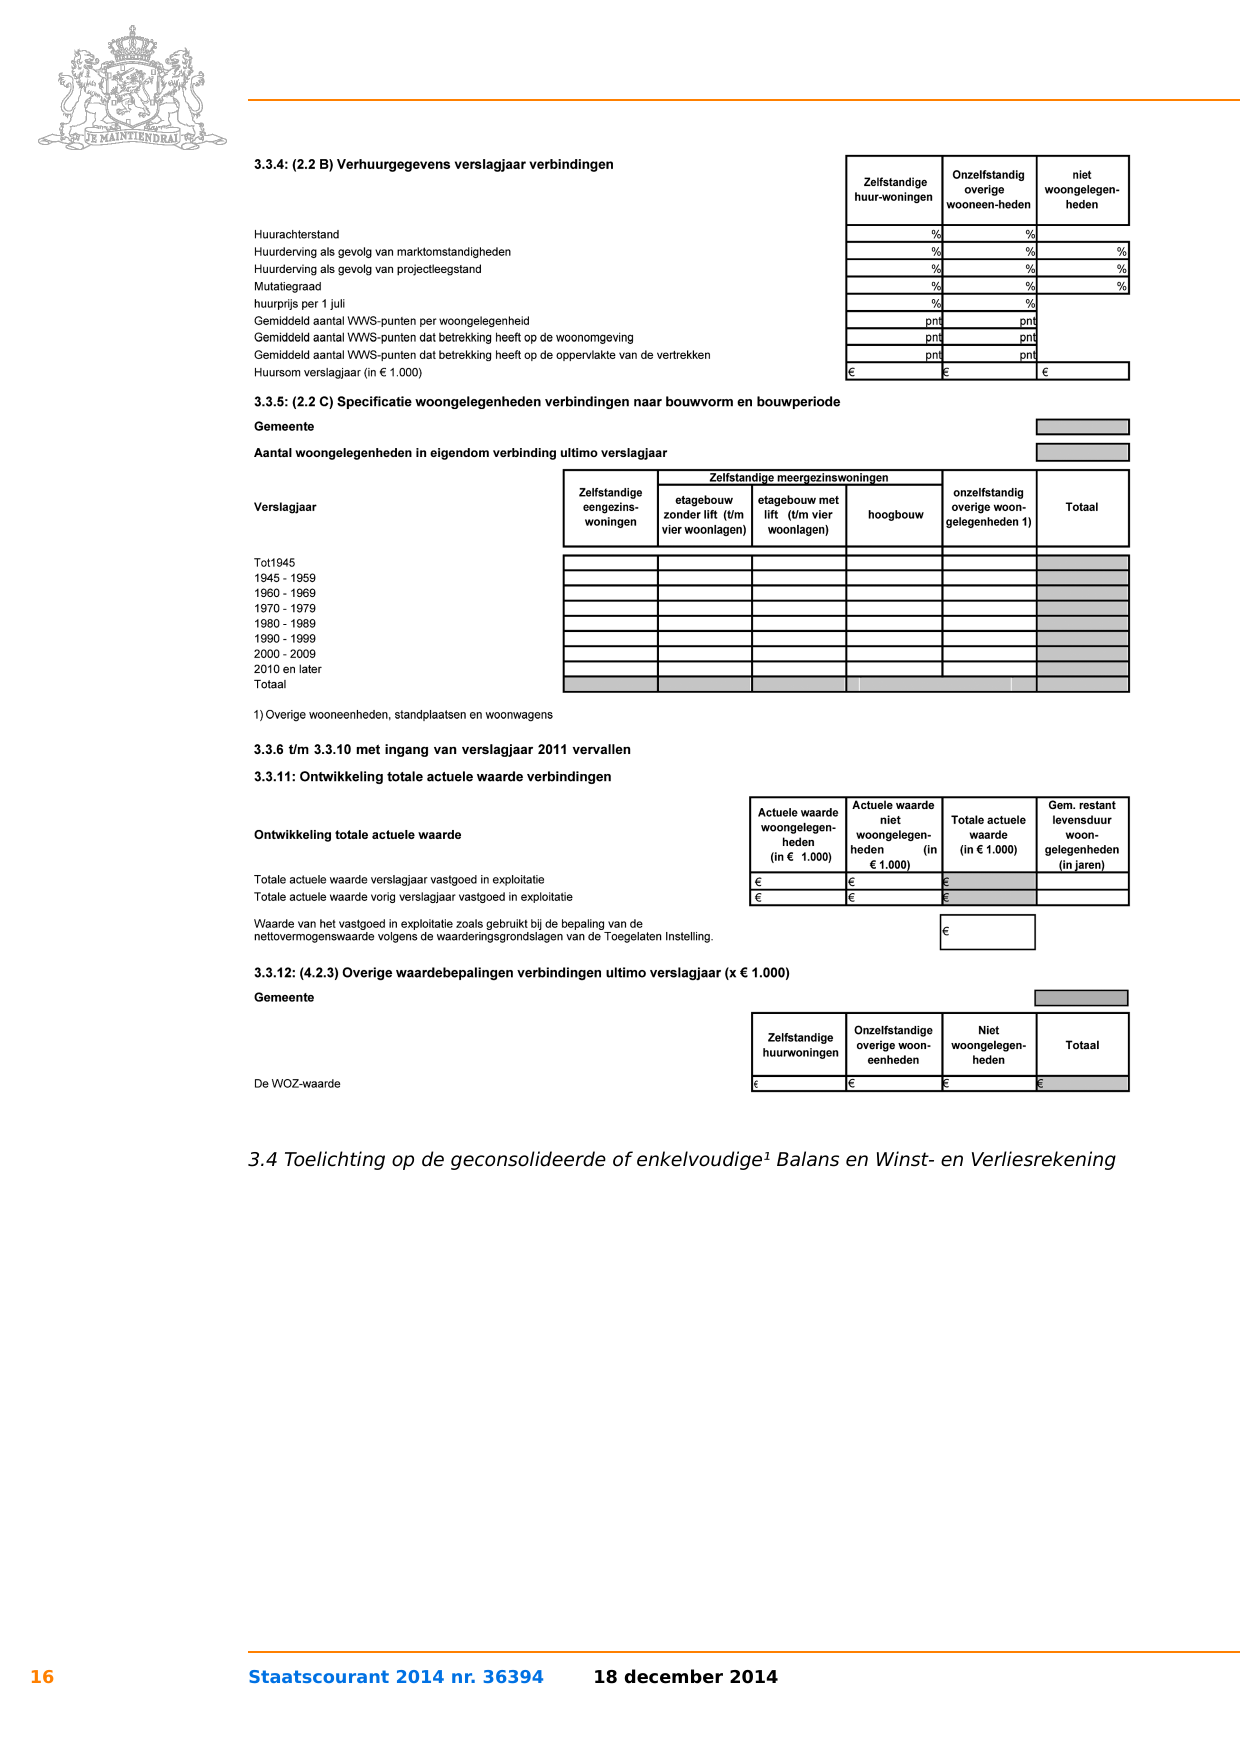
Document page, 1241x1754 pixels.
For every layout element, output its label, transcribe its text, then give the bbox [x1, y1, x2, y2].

picture [248, 151, 1134, 1097]
picture [38, 25, 227, 150]
subtitle 3.4 Toelichting op de geconsolideerde of enkelvoudige¹ Balans en Winst- en Verliesrekening [248, 1149, 1163, 1171]
